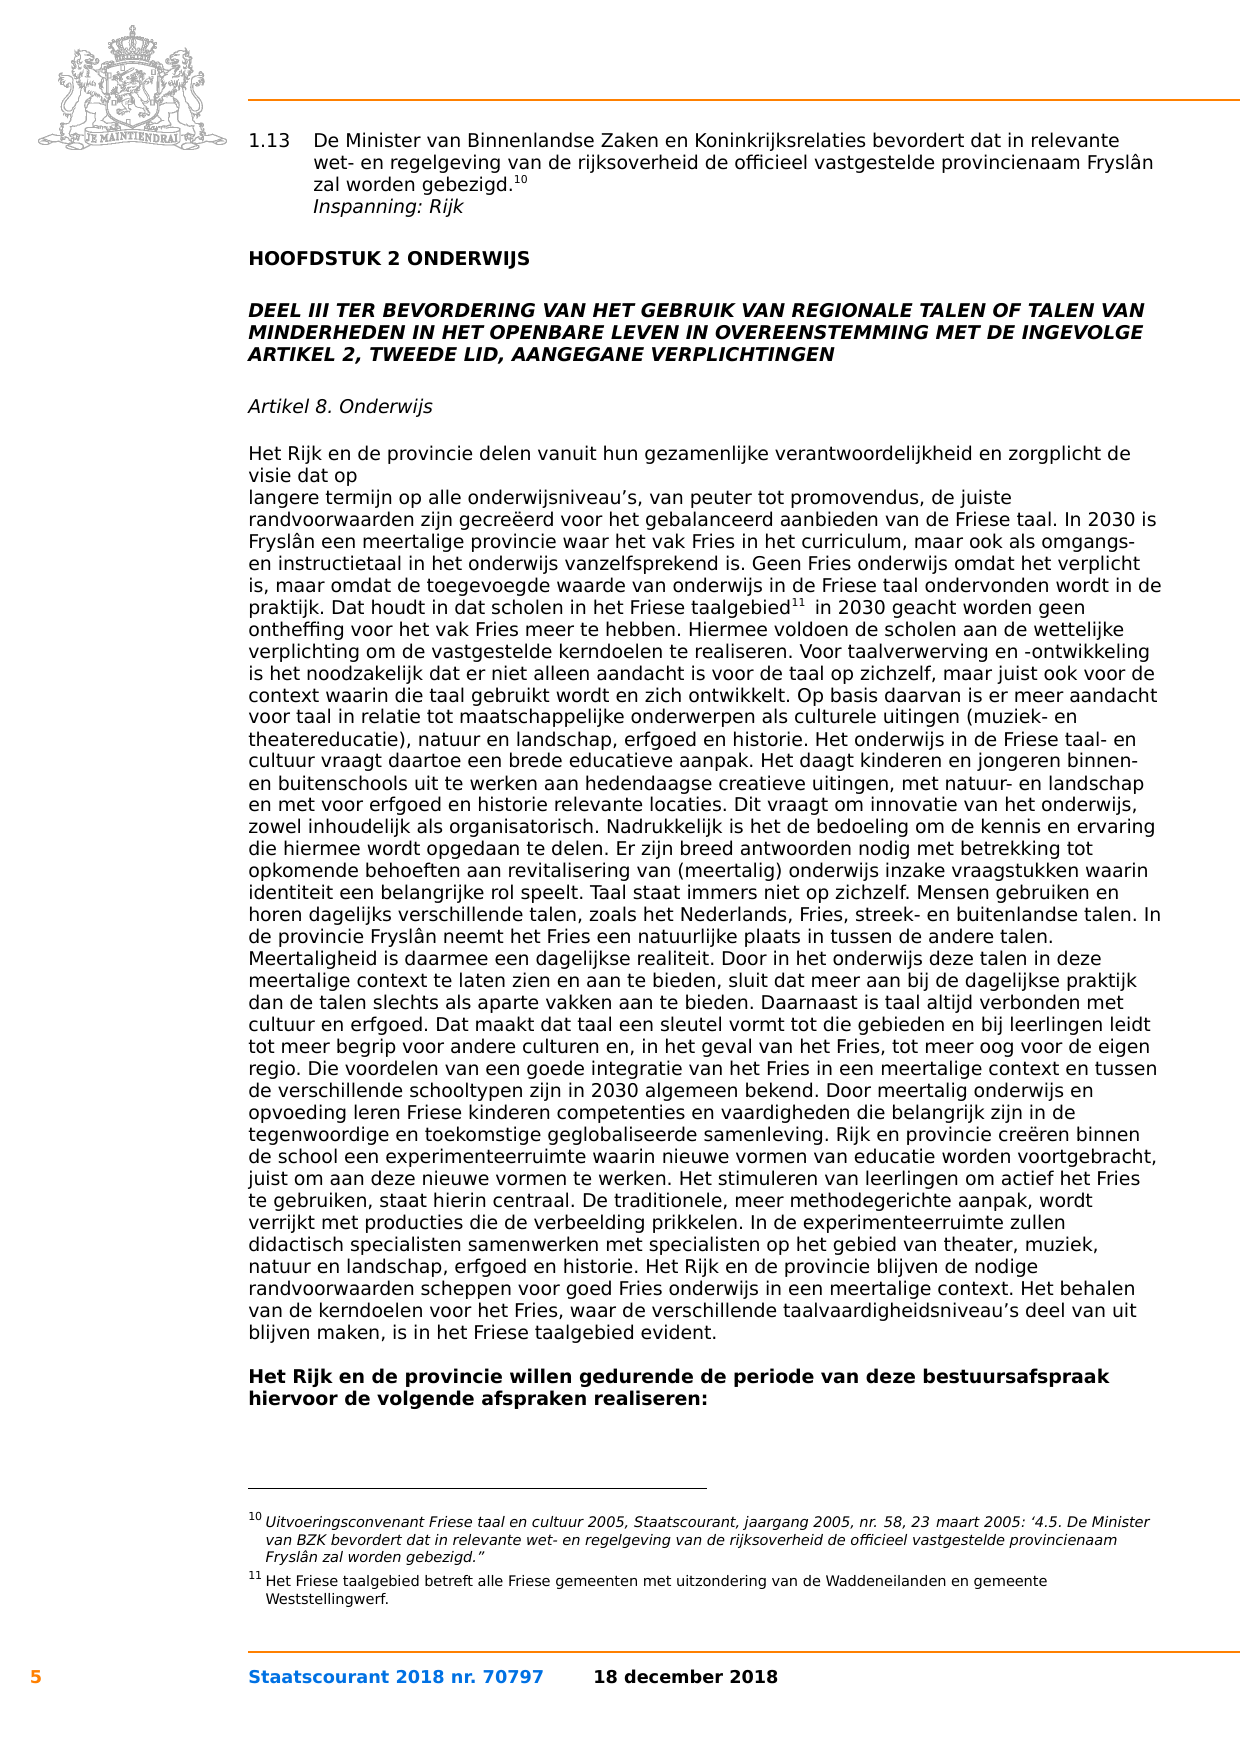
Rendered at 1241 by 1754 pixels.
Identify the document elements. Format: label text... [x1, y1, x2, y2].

subtitle Artikel 8. Onderwijs [248, 396, 1163, 418]
text Het Rijk en de provincie willen gedurende de periode van deze bestuursafspraak hiervoor de volgende afspraken realiseren: [248, 1366, 1163, 1410]
text langere termijn op alle onderwijsniveau’s, van peuter tot promovendus, de juiste randvoorwaarden zijn gecreëerd voor het gebalanceerd aanbieden van de Friese taal. In 2030 is Fryslân een meertalige provincie waar het vak Fries in het curriculum, maar ook als omgangs- en instructietaal in het onderwijs vanzelfsprekend is. Geen Fries onderwijs omdat het verplicht is, maar omdat de toegevoegde waarde van onderwijs in de Friese taal ondervonden wordt in de praktijk. Dat houdt in dat scholen in het Friese taalgebied in 2030 geacht worden geen ontheffing voor het vak Fries meer te hebben. Hiermee voldoen de scholen aan de wettelijke verplichting om de vastgestelde kerndoelen te realiseren. Voor taalverwerving en -ontwikkeling is het noodzakelijk dat er niet alleen aandacht is voor de taal op zichzelf, maar juist ook voor de context waarin die taal gebruikt wordt en zich ontwikkelt. Op basis daarvan is er meer aandacht voor taal in relatie tot maatschappelijke onderwerpen als culturele uitingen (muziek- en theatereducatie), natuur en landschap, erfgoed en historie. Het onderwijs in de Friese taal- en cultuur vraagt daartoe een brede educatieve aanpak. Het daagt kinderen en jongeren binnen- en buitenschools uit te werken aan hedendaagse creatieve uitingen, met natuur- en landschap en met voor erfgoed en historie relevante locaties. Dit vraagt om innovatie van het onderwijs, zowel inhoudelijk als organisatorisch. Nadrukkelijk is het de bedoeling om de kennis en ervaring die hiermee wordt opgedaan te delen. Er zijn breed antwoorden nodig met betrekking tot opkomende behoeften aan revitalisering van (meertalig) onderwijs inzake vraagstukken waarin identiteit een belangrijke rol speelt. Taal staat immers niet op zichzelf. Mensen gebruiken en horen dagelijks verschillende talen, zoals het Nederlands, Fries, streek- en buitenlandse talen. In de provincie Fryslân neemt het Fries een natuurlijke plaats in tussen de andere talen. Meertaligheid is daarmee een dagelijkse realiteit. Door in het onderwijs deze talen in deze meertalige context te laten zien en aan te bieden, sluit dat meer aan bij de dagelijkse praktijk dan de talen slechts als aparte vakken aan te bieden. Daarnaast is taal altijd verbonden met cultuur en erfgoed. Dat maakt dat taal een sleutel vormt tot die gebieden en bij leerlingen leidt tot meer begrip voor andere culturen en, in het geval van het Fries, tot meer oog voor de eigen regio. Die voordelen van een goede integratie van het Fries in een meertalige context en tussen de verschillende schooltypen zijn in 2030 algemeen bekend. Door meertalig onderwijs en opvoeding leren Friese kinderen competenties en vaardigheden die belangrijk zijn in de tegenwoordige en toekomstige geglobaliseerde samenleving. Rijk en provincie creëren binnen de school een experimenteerruimte waarin nieuwe vormen van educatie worden voortgebracht, juist om aan deze nieuwe vormen te werken. Het stimuleren van leerlingen om actief het Fries te gebruiken, staat hierin centraal. De traditionele, meer methodegerichte aanpak, wordt verrijkt met producties die de verbeelding prikkelen. In de experimenteerruimte zullen didactisch specialisten samenwerken met specialisten op het gebied van theater, muziek, natuur en landschap, erfgoed en historie. Het Rijk en de provincie blijven de nodige randvoorwaarden scheppen voor goed Fries onderwijs in een meertalige context. Het behalen van de kerndoelen voor het Fries, waar de verschillende taalvaardigheidsniveau’s deel van uit blijven maken, is in het Friese taalgebied evident. [248, 487, 1163, 1344]
text Het Rijk en de provincie delen vanuit hun gezamenlijke verantwoordelijkheid en zorgplicht de visie dat op [248, 443, 1163, 487]
text Uitvoeringsconvenant Friese taal en cultuur 2005, Staatscourant, jaargang 2005, nr. 58, 23 maart 2005: ‘4.5. De Minister van BZK bevordert dat in relevante wet- en regelgeving van de rijksoverheid de officieel vastgestelde provincienaam Fryslân zal worden gebezigd.” [248, 1510, 1163, 1566]
picture [38, 25, 227, 150]
text 1.13 De Minister van Binnenlandse Zaken en Koninkrijksrelaties bevordert dat in relevante wet- en regelgeving van de rijksoverheid de officieel vastgestelde provincienaam Fryslân zal worden gebezigd. [248, 130, 1163, 196]
subtitle DEEL III TER BEVORDERING VAN HET GEBRUIK VAN REGIONALE TALEN OF TALEN VAN MINDERHEDEN IN HET OPENBARE LEVEN IN OVEREENSTEMMING MET DE INGEVOLGE ARTIKEL 2, TWEEDE LID, AANGEGANE VERPLICHTINGEN [248, 300, 1163, 366]
text Inspanning: Rijk [313, 196, 1163, 218]
subtitle HOOFDSTUK 2 ONDERWIJS [248, 248, 1163, 270]
text Het Friese taalgebied betreft alle Friese gemeenten met uitzondering van de Waddeneilanden en gemeente Weststellingwerf. [248, 1569, 1163, 1608]
